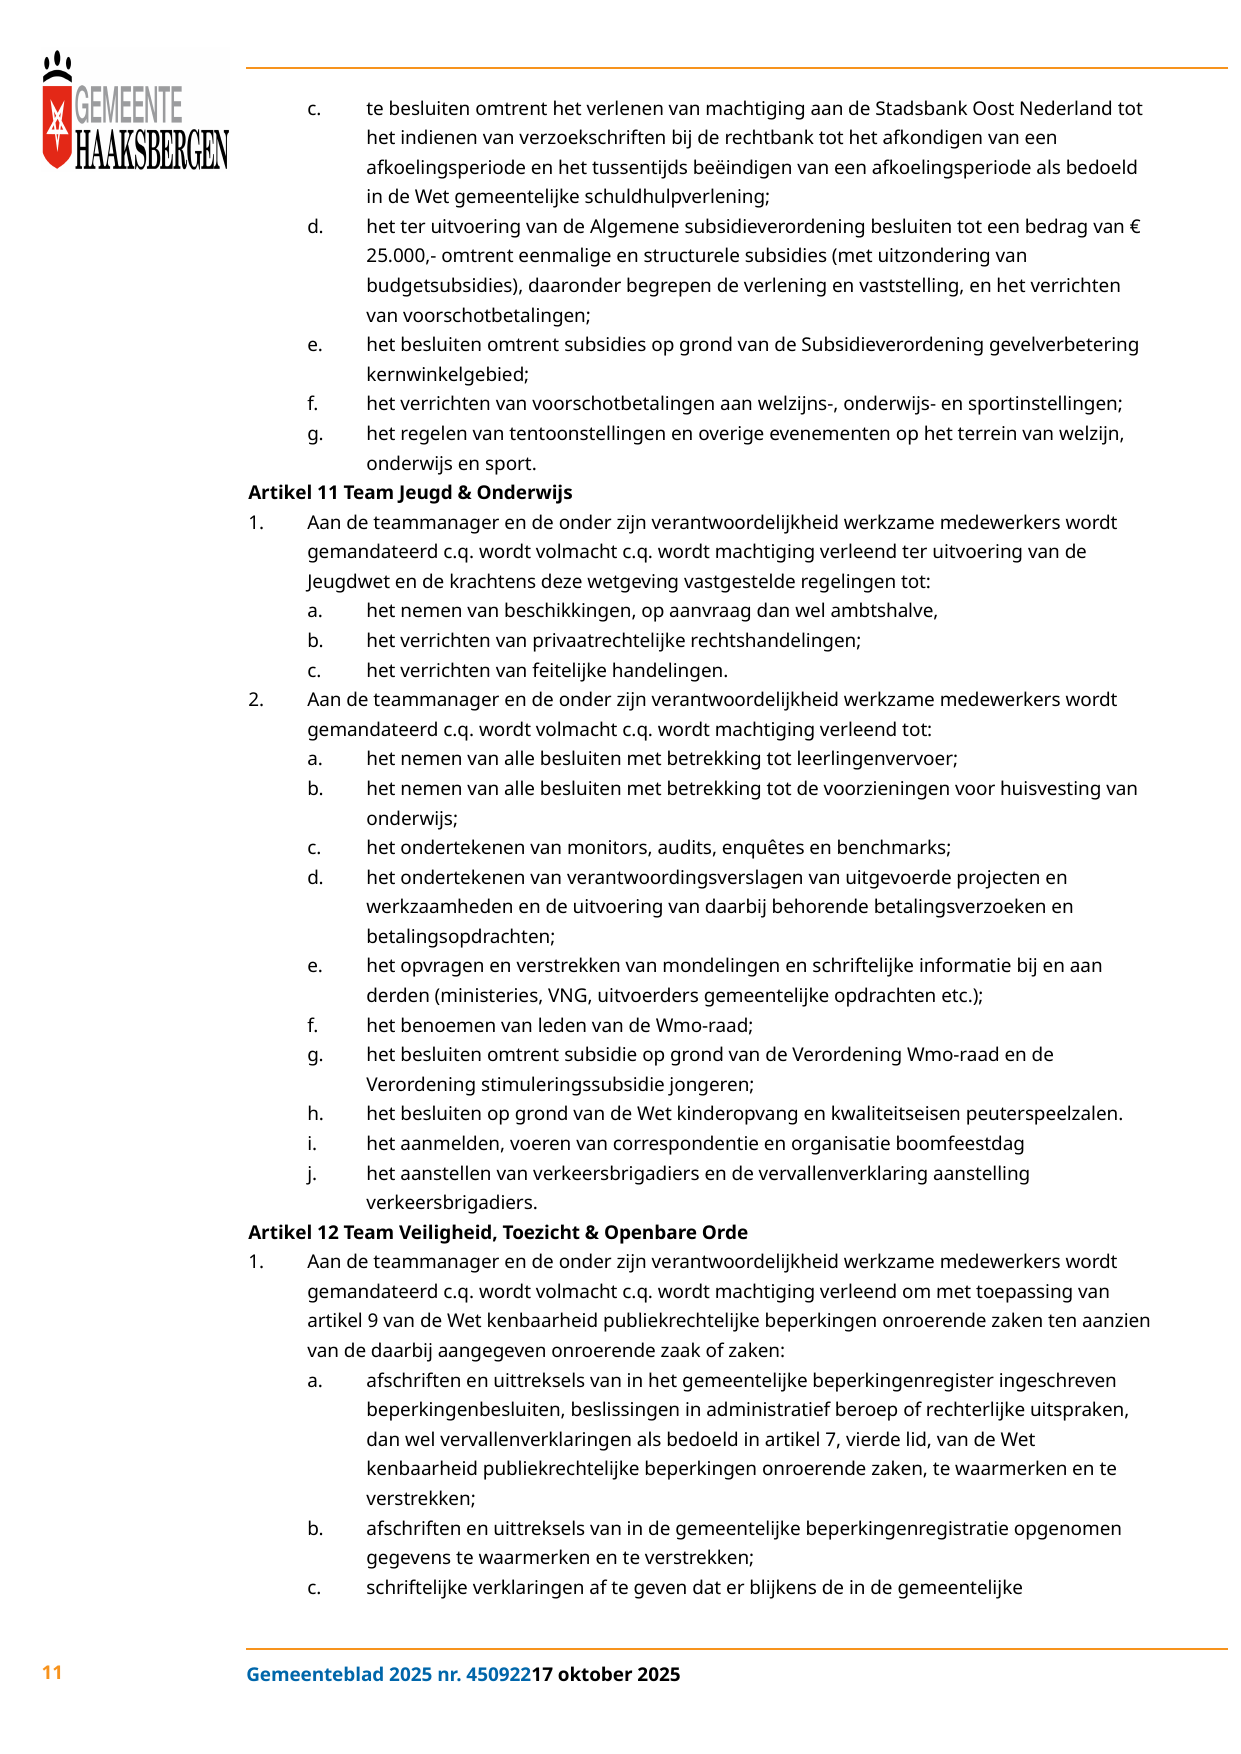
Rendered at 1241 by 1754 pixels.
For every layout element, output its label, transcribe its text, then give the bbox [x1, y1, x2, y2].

list het benoemen van leden van de Wmo-raad; [307, 1012, 1152, 1038]
list het nemen van alle besluiten met betrekking tot de voorzieningen voor huisvesting van onderwijs; [307, 775, 1152, 831]
list schriftelijke verklaringen af te geven dat er blijkens de in de gemeentelijke [307, 1574, 1152, 1600]
list het verrichten van voorschotbetalingen aan welzijns-, onderwijs- en sportinstellingen; [307, 391, 1152, 416]
list het regelen van tentoonstellingen en overige evenementen op het terrein van welzijn, onderwijs en sport. [307, 420, 1152, 476]
list het ondertekenen van monitors, audits, enquêtes en benchmarks; [307, 834, 1152, 860]
list het besluiten omtrent subsidie op grond van de Verordening Wmo-raad en de Verordening stimuleringssubsidie jongeren; [307, 1041, 1152, 1097]
list het opvragen en verstrekken van mondelingen en schriftelijke informatie bij en aan derden (ministeries, VNG, uitvoerders gemeentelijke opdrachten etc.); [307, 953, 1152, 1008]
list het besluiten omtrent subsidies op grond van de Subsidieverordening gevelverbetering kernwinkelgebied; [307, 331, 1152, 387]
list Aan de teammanager en de onder zijn verantwoordelijkheid werkzame medewerkers wordt gemandateerd c.q. wordt volmacht c.q. wordt machtiging verleend om met toepassing van artikel 9 van de Wet kenbaarheid publiekrechtelijke beperkingen onroerende zaken ten aanzien van de daarbij aangegeven onroerende zaak of zaken: [248, 1248, 1152, 1363]
list het verrichten van feitelijke handelingen. [307, 657, 1152, 683]
text Artikel 11 Team Jeugd & Onderwijs [248, 479, 1152, 505]
picture [41, 47, 231, 172]
list het nemen van beschikkingen, op aanvraag dan wel ambtshalve, [307, 598, 1152, 623]
list afschriften en uittreksels van in het gemeentelijke beperkingenregister ingeschreven beperkingenbesluiten, beslissingen in administratief beroep of rechterlijke uitspraken, dan wel vervallenverklaringen als bedoeld in artikel 7, vierde lid, van de Wet kenbaarheid publiekrechtelijke beperkingen onroerende zaken, te waarmerken en te verstrekken; [307, 1367, 1152, 1511]
text Artikel 12 Team Veiligheid, Toezicht & Openbare Orde [248, 1219, 1152, 1245]
list te besluiten omtrent het verlenen van machtiging aan de Stadsbank Oost Nederland tot het indienen van verzoekschriften bij de rechtbank tot het afkondigen van een afkoelingsperiode en het tussentijds beëindigen van een afkoelingsperiode als bedoeld in de Wet gemeentelijke schuldhulpverlening; [307, 95, 1152, 209]
list afschriften en uittreksels van in de gemeentelijke beperkingenregistratie opgenomen gegevens te waarmerken en te verstrekken; [307, 1515, 1152, 1570]
list het verrichten van privaatrechtelijke rechtshandelingen; [307, 627, 1152, 653]
list het aanstellen van verkeersbrigadiers en de vervallenverklaring aanstelling verkeersbrigadiers. [307, 1160, 1152, 1215]
list het nemen van alle besluiten met betrekking tot leerlingenvervoer; [307, 746, 1152, 771]
list het aanmelden, voeren van correspondentie en organisatie boomfeestdag [307, 1130, 1152, 1156]
list het ter uitvoering van de Algemene subsidieverordening besluiten tot een bedrag van € 25.000,- omtrent eenmalige en structurele subsidies (met uitzondering van budgetsubsidies), daaronder begrepen de verlening en vaststelling, en het verrichten van voorschotbetalingen; [307, 213, 1152, 328]
list Aan de teammanager en de onder zijn verantwoordelijkheid werkzame medewerkers wordt gemandateerd c.q. wordt volmacht c.q. wordt machtiging verleend tot: [248, 686, 1152, 742]
list het ondertekenen van verantwoordingsverslagen van uitgevoerde projecten en werkzaamheden en de uitvoering van daarbij behorende betalingsverzoeken en betalingsopdrachten; [307, 864, 1152, 949]
list Aan de teammanager en de onder zijn verantwoordelijkheid werkzame medewerkers wordt gemandateerd c.q. wordt volmacht c.q. wordt machtiging verleend ter uitvoering van de Jeugdwet en de krachtens deze wetgeving vastgestelde regelingen tot: [248, 509, 1152, 594]
list het besluiten op grond van de Wet kinderopvang en kwaliteitseisen peuterspeelzalen. [307, 1101, 1152, 1126]
